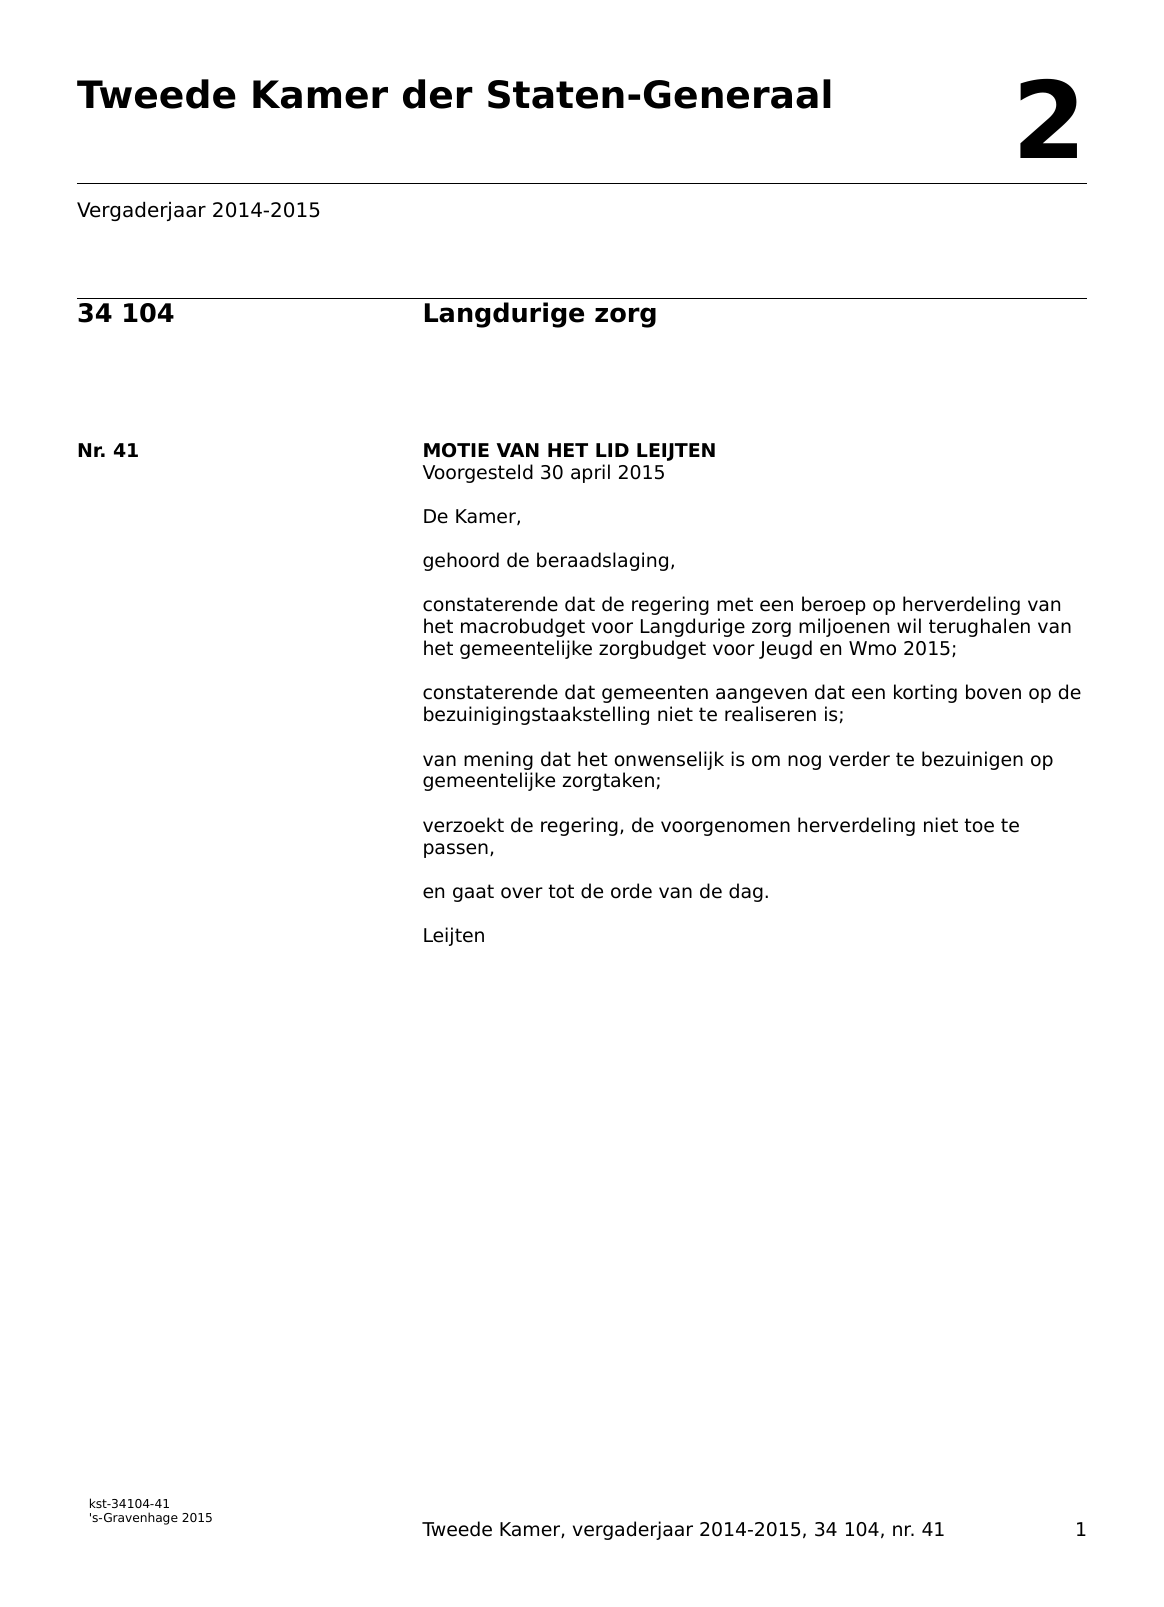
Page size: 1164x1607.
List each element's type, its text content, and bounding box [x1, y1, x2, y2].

text Voorgesteld 30 april 2015 [422, 462, 1087, 484]
text gehoord de beraadslaging, [422, 550, 1087, 572]
text en gaat over tot de orde van de dag. [422, 881, 1087, 903]
text constaterende dat de regering met een beroep op herverdeling van het macrobudget voor Langdurige zorg miljoenen wil terughalen van het gemeentelijke zorgbudget voor Jeugd en Wmo 2015; [422, 594, 1087, 660]
text kst-34104-41 [88, 1497, 323, 1511]
text van mening dat het onwenselijk is om nog verder te bezuinigen op gemeentelijke zorgtaken; [422, 748, 1087, 792]
text constaterende dat gemeenten aangeven dat een korting boven op de bezuinigingstaakstelling niet te realiseren is; [422, 682, 1087, 726]
table_header 2 [886, 59, 1087, 183]
text 's-Gravenhage 2015 [88, 1511, 323, 1525]
table_header Tweede Kamer der Staten-Generaal [77, 59, 886, 183]
table_cell Vergaderjaar 2014-2015 [77, 184, 1087, 298]
subtitle 34 104 Langdurige zorg [77, 299, 1087, 329]
text De Kamer, [422, 506, 1087, 528]
text Leijten [422, 925, 1087, 947]
text verzoekt de regering, de voorgenomen herverdeling niet toe te passen, [422, 814, 1087, 858]
subtitle Nr. 41 MOTIE VAN HET LID LEIJTEN [77, 440, 1087, 462]
